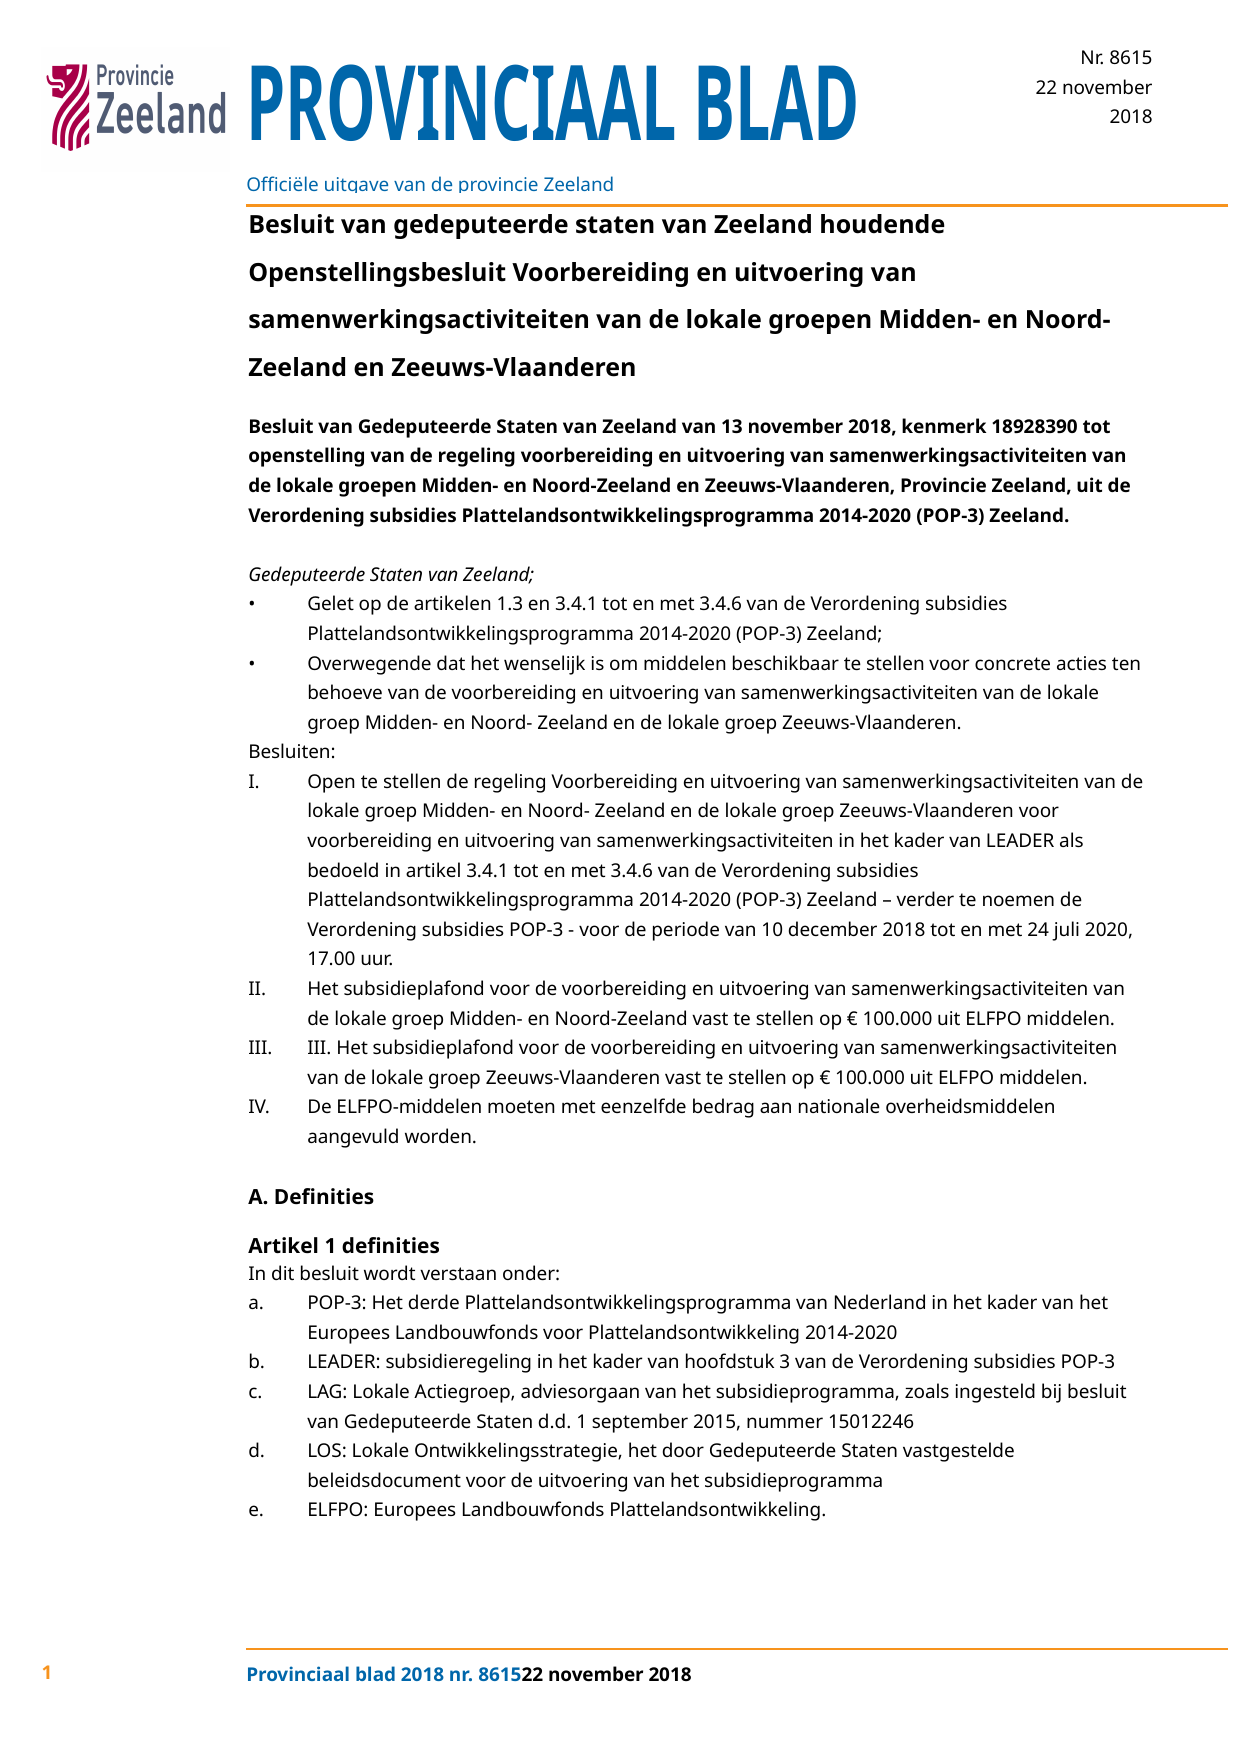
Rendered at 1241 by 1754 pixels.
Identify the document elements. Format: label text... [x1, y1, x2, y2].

list De ELFPO-middelen moeten met eenzelfde bedrag aan nationale overheidsmiddelen aangevuld worden. [248, 1093, 1152, 1149]
list LEADER: subsidieregeling in het kader van hoofdstuk 3 van de Verordening subsidies POP-3 [248, 1349, 1152, 1374]
text In dit besluit wordt verstaan onder: [248, 1260, 1152, 1286]
text Besluit van gedeputeerde staten van Zeeland houdende Openstellingsbesluit Voorbereiding en uitvoering van samenwerkingsactiviteiten van de lokale groepen Midden- en Noord-Zeeland en Zeeuws-Vlaanderen [248, 207, 1152, 384]
list Open te stellen de regeling Voorbereiding en uitvoering van samenwerkingsactiviteiten van de lokale groep Midden- en Noord- Zeeland en de lokale groep Zeeuws-Vlaanderen voor voorbereiding en uitvoering van samenwerkingsactiviteiten in het kader van LEADER als bedoeld in artikel 3.4.1 tot en met 3.4.6 van de Verordening subsidies Plattelandsontwikkelingsprogramma 2014-2020 (POP-3) Zeeland – verder te noemen de Verordening subsidies POP-3 - voor de periode van 10 december 2018 tot en met 24 juli 2020, 17.00 uur. [248, 768, 1152, 971]
list Het subsidieplafond voor de voorbereiding en uitvoering van samenwerkingsactiviteiten van de lokale groep Midden- en Noord-Zeeland vast te stellen op € 100.000 uit ELFPO middelen. [248, 975, 1152, 1031]
list LOS: Lokale Ontwikkelingsstrategie, het door Gedeputeerde Staten vastgestelde beleidsdocument voor de uitvoering van het subsidieprogramma [248, 1437, 1152, 1493]
list ELFPO: Europees Landbouwfonds Plattelandsontwikkeling. [248, 1497, 1152, 1522]
list Overwegende dat het wenselijk is om middelen beschikbaar te stellen voor concrete acties ten behoeve van de voorbereiding en uitvoering van samenwerkingsactiviteiten van de lokale groep Midden- en Noord- Zeeland en de lokale groep Zeeuws-Vlaanderen. [248, 650, 1152, 735]
list Gelet op de artikelen 1.3 en 3.4.1 tot en met 3.4.6 van de Verordening subsidies Plattelandsontwikkelingsprogramma 2014-2020 (POP-3) Zeeland; [248, 591, 1152, 646]
list III. Het subsidieplafond voor de voorbereiding en uitvoering van samenwerkingsactiviteiten van de lokale groep Zeeuws-Vlaanderen vast te stellen op € 100.000 uit ELFPO middelen. [248, 1034, 1152, 1090]
list POP-3: Het derde Plattelandsontwikkelingsprogramma van Nederland in het kader van het Europees Landbouwfonds voor Plattelandsontwikkeling 2014-2020 [248, 1289, 1152, 1345]
list LAG: Lokale Actiegroep, adviesorgaan van het subsidieprogramma, zoals ingesteld bij besluit van Gedeputeerde Staten d.d. 1 september 2015, nummer 15012246 [248, 1378, 1152, 1434]
text Gedeputeerde Staten van Zeeland; [248, 561, 1152, 587]
text Besluiten: [248, 738, 1152, 764]
text A. Definities [248, 1182, 1152, 1211]
text Artikel 1 definities [248, 1232, 1152, 1260]
text Besluit van Gedeputeerde Staten van Zeeland van 13 november 2018, kenmerk 18928390 tot openstelling van de regeling voorbereiding en uitvoering van samenwerkingsactiviteiten van de lokale groepen Midden- en Noord-Zeeland en Zeeuws-Vlaanderen, Provincie Zeeland, uit de Verordening subsidies Plattelandsontwikkelingsprogramma 2014-2020 (POP-3) Zeeland. [248, 413, 1152, 528]
picture [41, 47, 231, 172]
